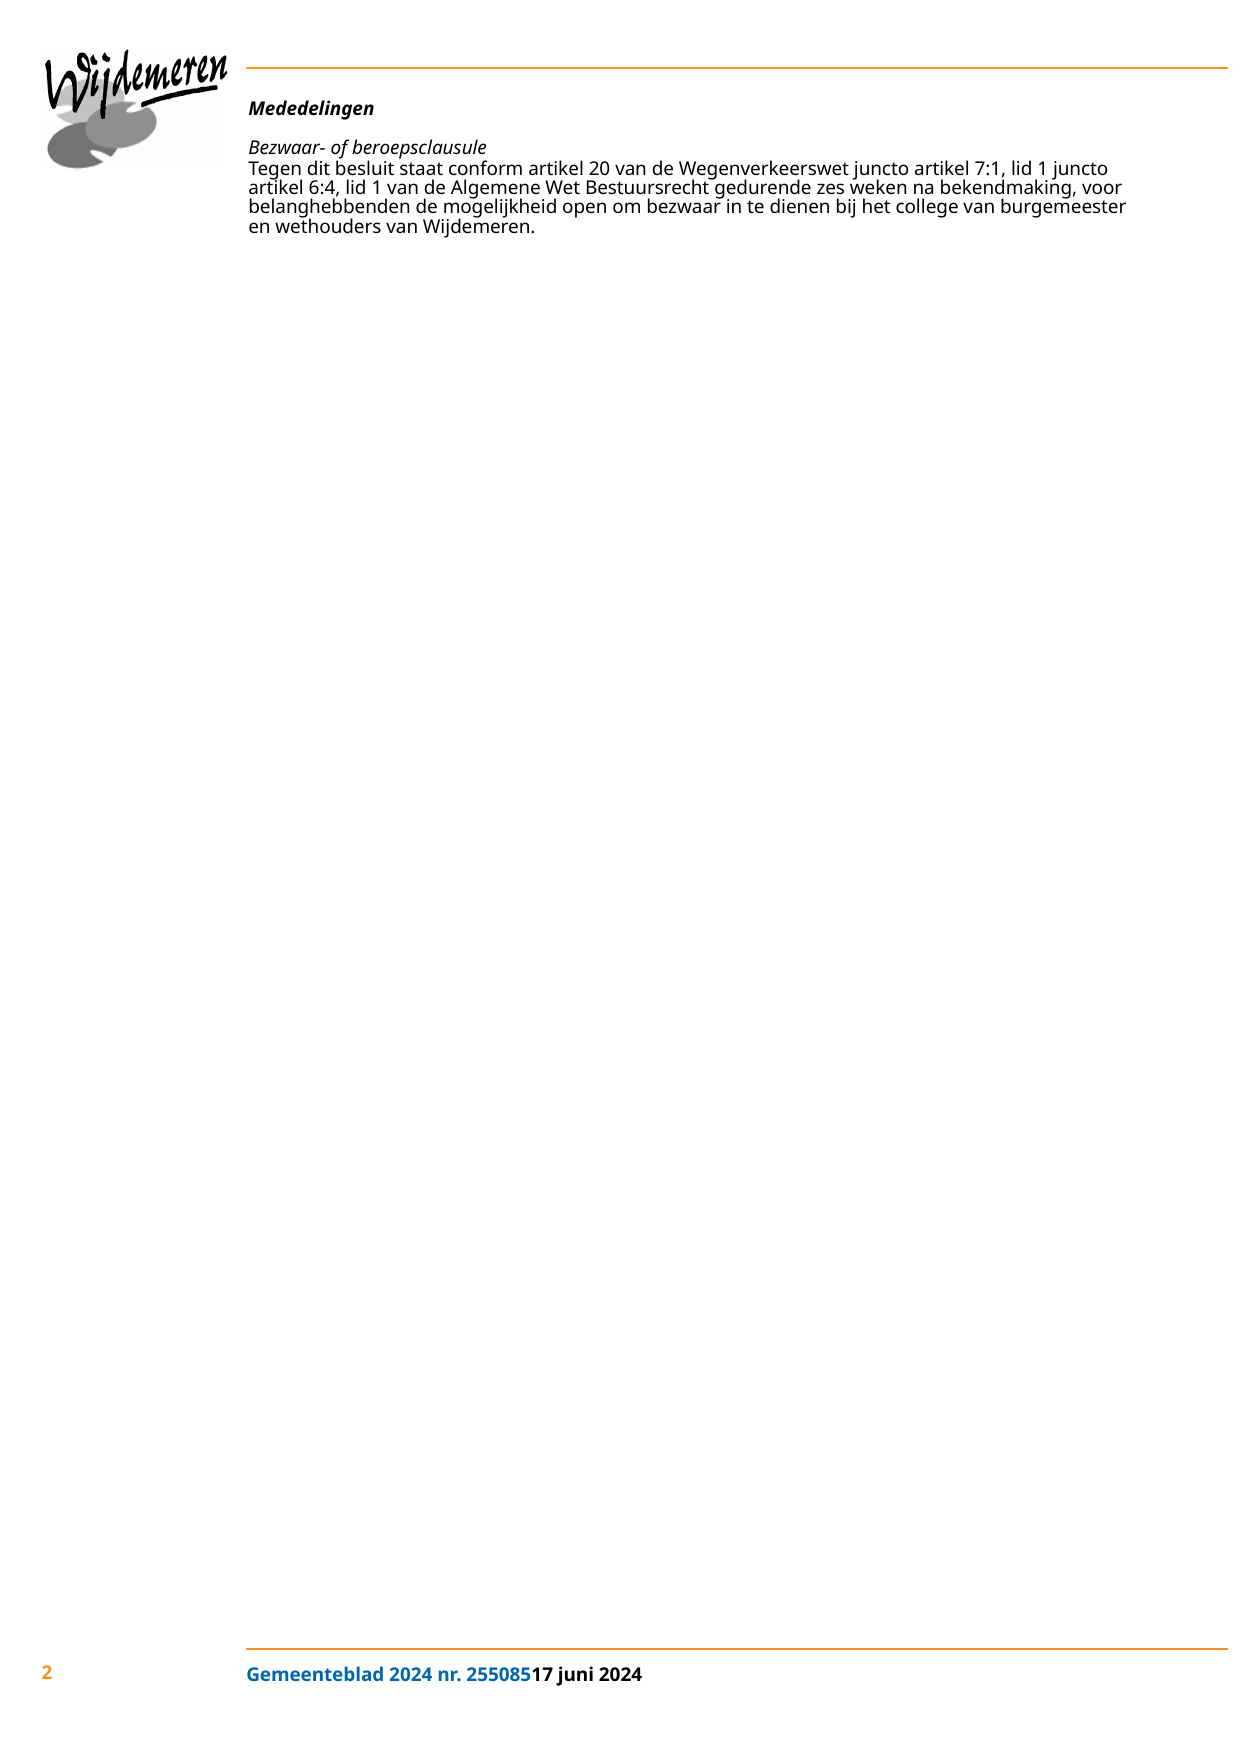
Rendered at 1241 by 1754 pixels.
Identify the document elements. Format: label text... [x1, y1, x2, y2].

picture [41, 47, 231, 172]
text Mededelingen [248, 95, 1152, 121]
text Tegen dit besluit staat conform artikel 20 van de Wegenverkeerswet juncto artikel 7:1, lid 1 juncto artikel 6:4, lid 1 van de Algemene Wet Bestuursrecht gedurende zes weken na bekendmaking, voor belanghebbenden de mogelijkheid open om bezwaar in te dienen bij het college van burgemeester en wethouders van Wijdemeren. [248, 160, 1152, 237]
text Bezwaar- of beroepsclausule [248, 134, 1152, 160]
